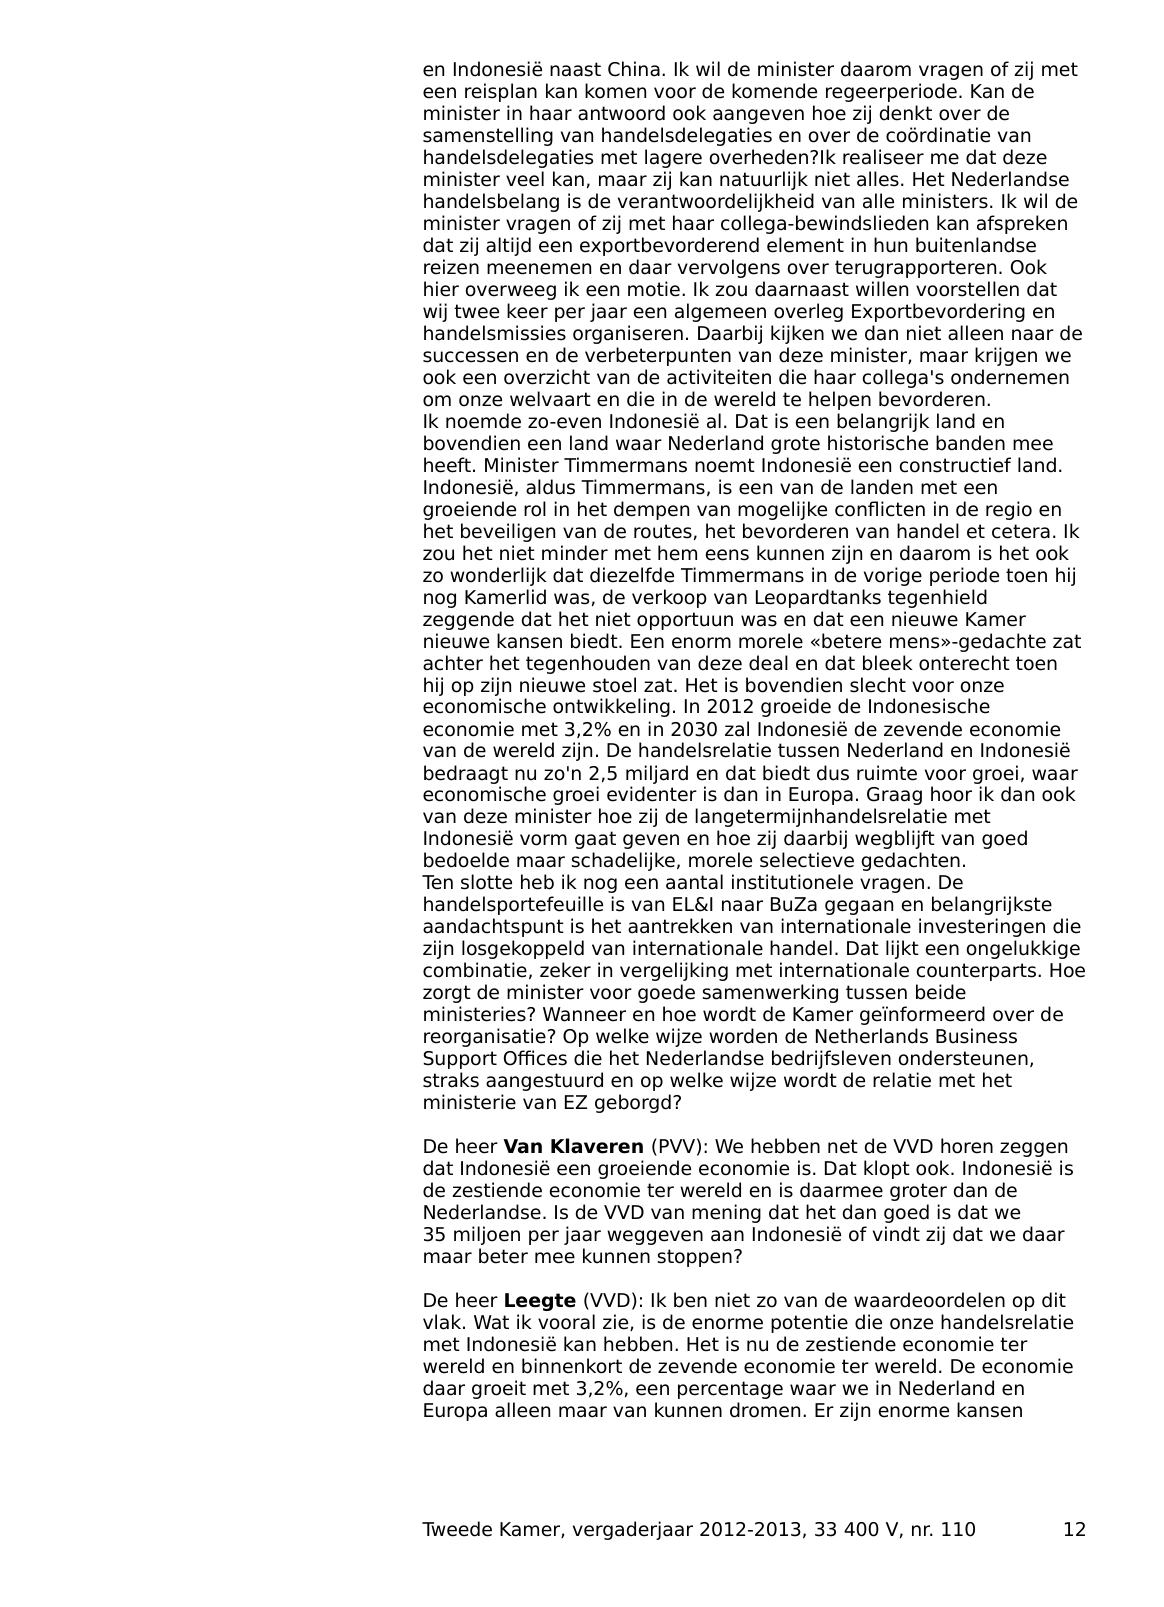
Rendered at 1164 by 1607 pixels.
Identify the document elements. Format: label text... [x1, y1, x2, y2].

text Ik noemde zo-even Indonesië al. Dat is een belangrijk land en bovendien een land waar Nederland grote historische banden mee heeft. Minister Timmermans noemt Indonesië een constructief land. Indonesië, aldus Timmermans, is een van de landen met een groeiende rol in het dempen van mogelijke conflicten in de regio en het beveiligen van de routes, het bevorderen van handel et cetera. Ik zou het niet minder met hem eens kunnen zijn en daarom is het ook zo wonderlijk dat diezelfde Timmermans in de vorige periode toen hij nog Kamerlid was, de verkoop van Leopardtanks tegenhield zeggende dat het niet opportuun was en dat een nieuwe Kamer nieuwe kansen biedt. Een enorm morele «betere mens»-gedachte zat achter het tegenhouden van deze deal en dat bleek onterecht toen hij op zijn nieuwe stoel zat. Het is bovendien slecht voor onze economische ontwikkeling. In 2012 groeide de Indonesische economie met 3,2% en in 2030 zal Indonesië de zevende economie van de wereld zijn. De handelsrelatie tussen Nederland en Indonesië bedraagt nu zo'n 2,5 miljard en dat biedt dus ruimte voor groei, waar economische groei evidenter is dan in Europa. Graag hoor ik dan ook van deze minister hoe zij de langetermijnhandelsrelatie met Indonesië vorm gaat geven en hoe zij daarbij wegblijft van goed bedoelde maar schadelijke, morele selectieve gedachten. [422, 411, 1087, 872]
text De heer Van Klaveren (PVV): We hebben net de VVD horen zeggen dat Indonesië een groeiende economie is. Dat klopt ook. Indonesië is de zestiende economie ter wereld en is daarmee groter dan de Nederlandse. Is de VVD van mening dat het dan goed is dat we 35 miljoen per jaar weggeven aan Indonesië of vindt zij dat we daar maar beter mee kunnen stoppen? [422, 1136, 1087, 1268]
text en Indonesië naast China. Ik wil de minister daarom vragen of zij met een reisplan kan komen voor de komende regeerperiode. Kan de minister in haar antwoord ook aangeven hoe zij denkt over de samenstelling van handelsdelegaties en over de coördinatie van handelsdelegaties met lagere overheden?Ik realiseer me dat deze minister veel kan, maar zij kan natuurlijk niet alles. Het Nederlandse handelsbelang is de verantwoordelijkheid van alle ministers. Ik wil de minister vragen of zij met haar collega-bewindslieden kan afspreken dat zij altijd een exportbevorderend element in hun buitenlandse reizen meenemen en daar vervolgens over terugrapporteren. Ook hier overweeg ik een motie. Ik zou daarnaast willen voorstellen dat wij twee keer per jaar een algemeen overleg Exportbevordering en handelsmissies organiseren. Daarbij kijken we dan niet alleen naar de successen en de verbeterpunten van deze minister, maar krijgen we ook een overzicht van de activiteiten die haar collega's ondernemen om onze welvaart en die in de wereld te helpen bevorderen. [422, 59, 1087, 411]
text De heer Leegte (VVD): Ik ben niet zo van de waardeoordelen op dit vlak. Wat ik vooral zie, is de enorme potentie die onze handelsrelatie met Indonesië kan hebben. Het is nu de zestiende economie ter wereld en binnenkort de zevende economie ter wereld. De economie daar groeit met 3,2%, een percentage waar we in Nederland en Europa alleen maar van kunnen dromen. Er zijn enorme kansen [422, 1290, 1087, 1422]
text Ten slotte heb ik nog een aantal institutionele vragen. De handelsportefeuille is van EL&I naar BuZa gegaan en belangrijkste aandachtspunt is het aantrekken van internationale investeringen die zijn losgekoppeld van internationale handel. Dat lijkt een ongelukkige combinatie, zeker in vergelijking met internationale counterparts. Hoe zorgt de minister voor goede samenwerking tussen beide ministeries? Wanneer en hoe wordt de Kamer geïnformeerd over de reorganisatie? Op welke wijze worden de Netherlands Business Support Offices die het Nederlandse bedrijfsleven ondersteunen, straks aangestuurd en op welke wijze wordt de relatie met het ministerie van EZ geborgd? [422, 872, 1087, 1114]
